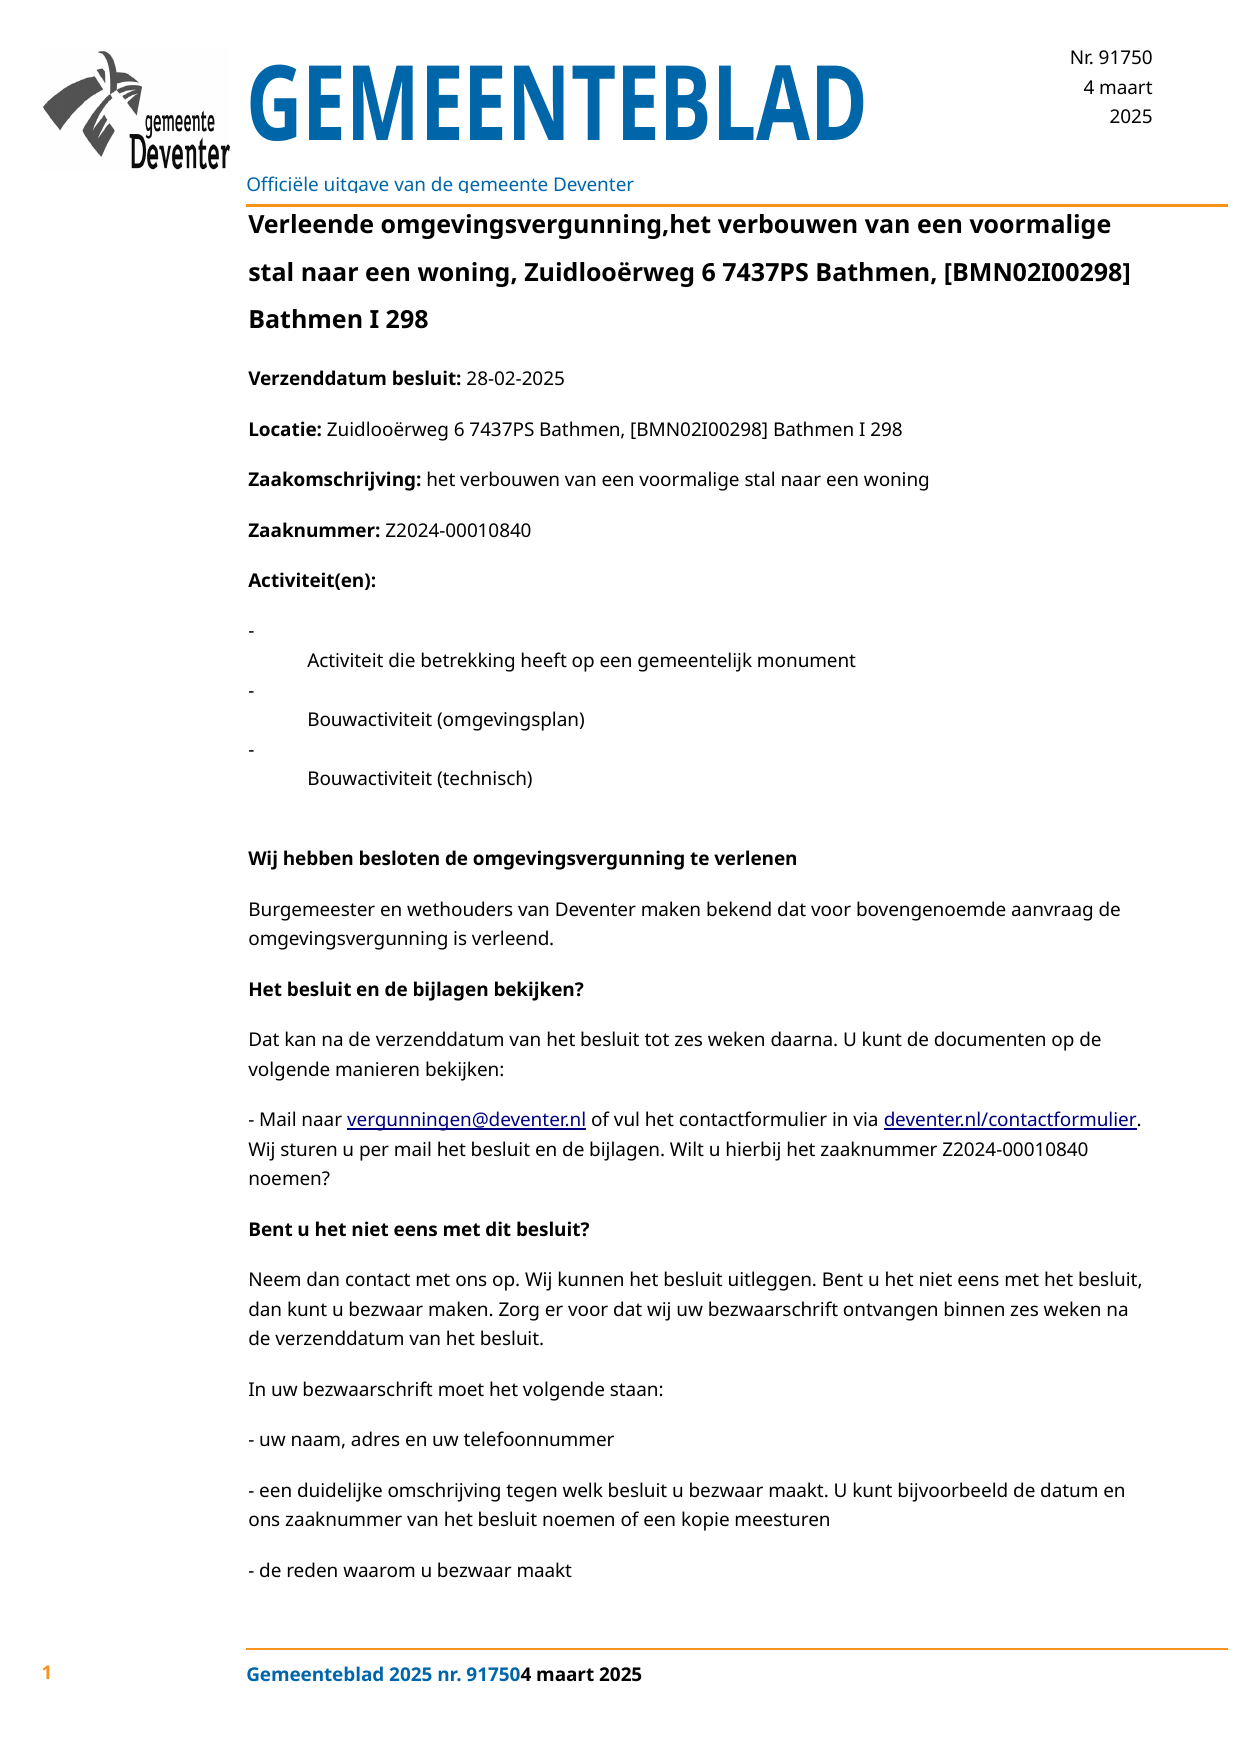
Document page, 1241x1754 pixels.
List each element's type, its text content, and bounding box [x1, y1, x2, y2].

text Activiteit(en): [248, 567, 1152, 593]
text In uw bezwaarschrift moet het volgende staan: [248, 1376, 1152, 1402]
list Bouwactiviteit (omgevingsplan) [248, 706, 1152, 732]
text - een duidelijke omschrijving tegen welk besluit u bezwaar maakt. U kunt bijvoorbeeld de datum en ons zaaknummer van het besluit noemen of een kopie meesturen [248, 1477, 1152, 1532]
text Neem dan contact met ons op. Wij kunnen het besluit uitleggen. Bent u het niet eens met het besluit, dan kunt u bezwaar maken. Zorg er voor dat wij uw bezwaarschrift ontvangen binnen zes weken na de verzenddatum van het besluit. [248, 1266, 1152, 1351]
text Verleende omgevingsvergunning,het verbouwen van een voormalige stal naar een woning, Zuidlooërweg 6 7437PS Bathmen, [BMN02I00298] Bathmen I 298 [248, 207, 1152, 336]
text - Mail naar vergunningen@deventer.nl of vul het contactformulier in via deventer.nl/contactformulier. Wij sturen u per mail het besluit en de bijlagen. Wilt u hierbij het zaaknummer Z2024-00010840 noemen? [248, 1106, 1152, 1191]
text Dat kan na de verzenddatum van het besluit tot zes weken daarna. U kunt de documenten op de volgende manieren bekijken: [248, 1026, 1152, 1082]
text Locatie: Zuidlooërweg 6 7437PS Bathmen, [BMN02I00298] Bathmen I 298 [248, 416, 1152, 442]
text Burgemeester en wethouders van Deventer maken bekend dat voor bovengenoemde aanvraag de omgevingsvergunning is verleend. [248, 896, 1152, 951]
text - de reden waarom u bezwaar maakt [248, 1557, 1152, 1582]
text Verzenddatum besluit: 28-02-2025 [248, 366, 1152, 391]
text - uw naam, adres en uw telefoonnummer [248, 1426, 1152, 1452]
text Het besluit en de bijlagen bekijken? [248, 976, 1152, 1002]
text Zaaknummer: Z2024-00010840 [248, 517, 1152, 542]
text Bent u het niet eens met dit besluit? [248, 1216, 1152, 1242]
text Wij hebben besloten de omgevingsvergunning te verlenen [248, 846, 1152, 871]
list Activiteit die betrekking heeft op een gemeentelijk monument [248, 647, 1152, 673]
text Zaakomschrijving: het verbouwen van een voormalige stal naar een woning [248, 466, 1152, 492]
list Bouwactiviteit (technisch) [248, 766, 1152, 791]
picture [41, 47, 231, 172]
